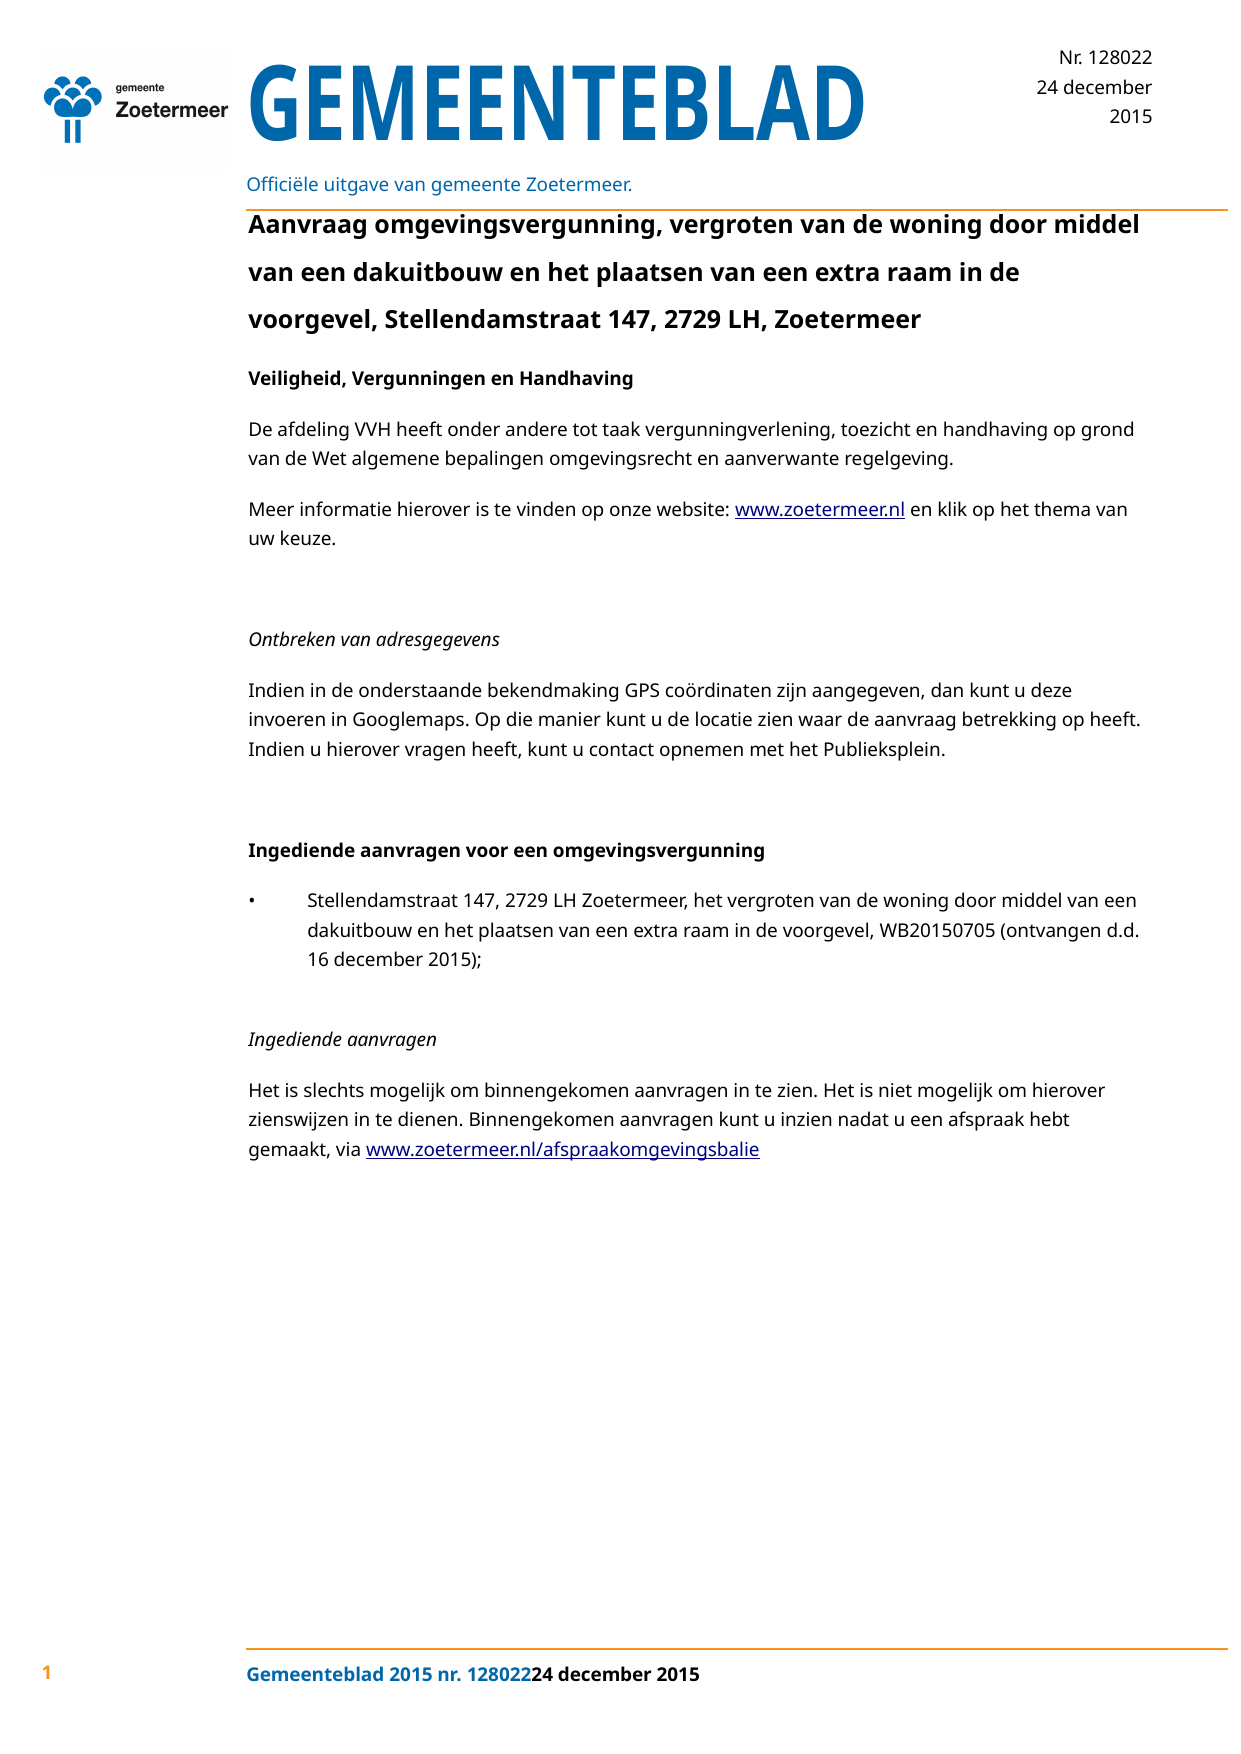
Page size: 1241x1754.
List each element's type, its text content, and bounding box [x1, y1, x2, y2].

text Ingediende aanvragen voor een omgevingsvergunning [248, 837, 1152, 862]
text Ontbreken van adresgegevens [248, 626, 1152, 652]
text Veiligheid, Vergunningen en Handhaving [248, 366, 1152, 391]
text Ingediende aanvragen [248, 1026, 1152, 1052]
text De afdeling VVH heeft onder andere tot taak vergunningverlening, toezicht en handhaving op grond van de Wet algemene bepalingen omgevingsrecht en aanverwante regelgeving. [248, 416, 1152, 471]
text Aanvraag omgevingsvergunning, vergroten van de woning door middel van een dakuitbouw en het plaatsen van een extra raam in de voorgevel, Stellendamstraat 147, 2729 LH, Zoetermeer [248, 211, 1152, 336]
text Het is slechts mogelijk om binnengekomen aanvragen in te zien. Het is niet mogelijk om hierover zienswijzen in te dienen. Binnengekomen aanvragen kunt u inzien nadat u een afspraak hebt gemaakt, via www.zoetermeer.nl/afspraakomgevingsbalie [248, 1077, 1152, 1162]
list Stellendamstraat 147, 2729 LH Zoetermeer, het vergroten van de woning door middel van een dakuitbouw en het plaatsen van een extra raam in de voorgevel, WB20150705 (ontvangen d.d. 16 december 2015); [248, 887, 1152, 972]
text Meer informatie hierover is te vinden op onze website: www.zoetermeer.nl en klik op het thema van uw keuze. [248, 496, 1152, 551]
picture [41, 47, 231, 172]
text Indien in de onderstaande bekendmaking GPS coördinaten zijn aangegeven, dan kunt u deze invoeren in Googlemaps. Op die manier kunt u de locatie zien waar de aanvraag betrekking op heeft. Indien u hierover vragen heeft, kunt u contact opnemen met het Publieksplein. [248, 677, 1152, 762]
